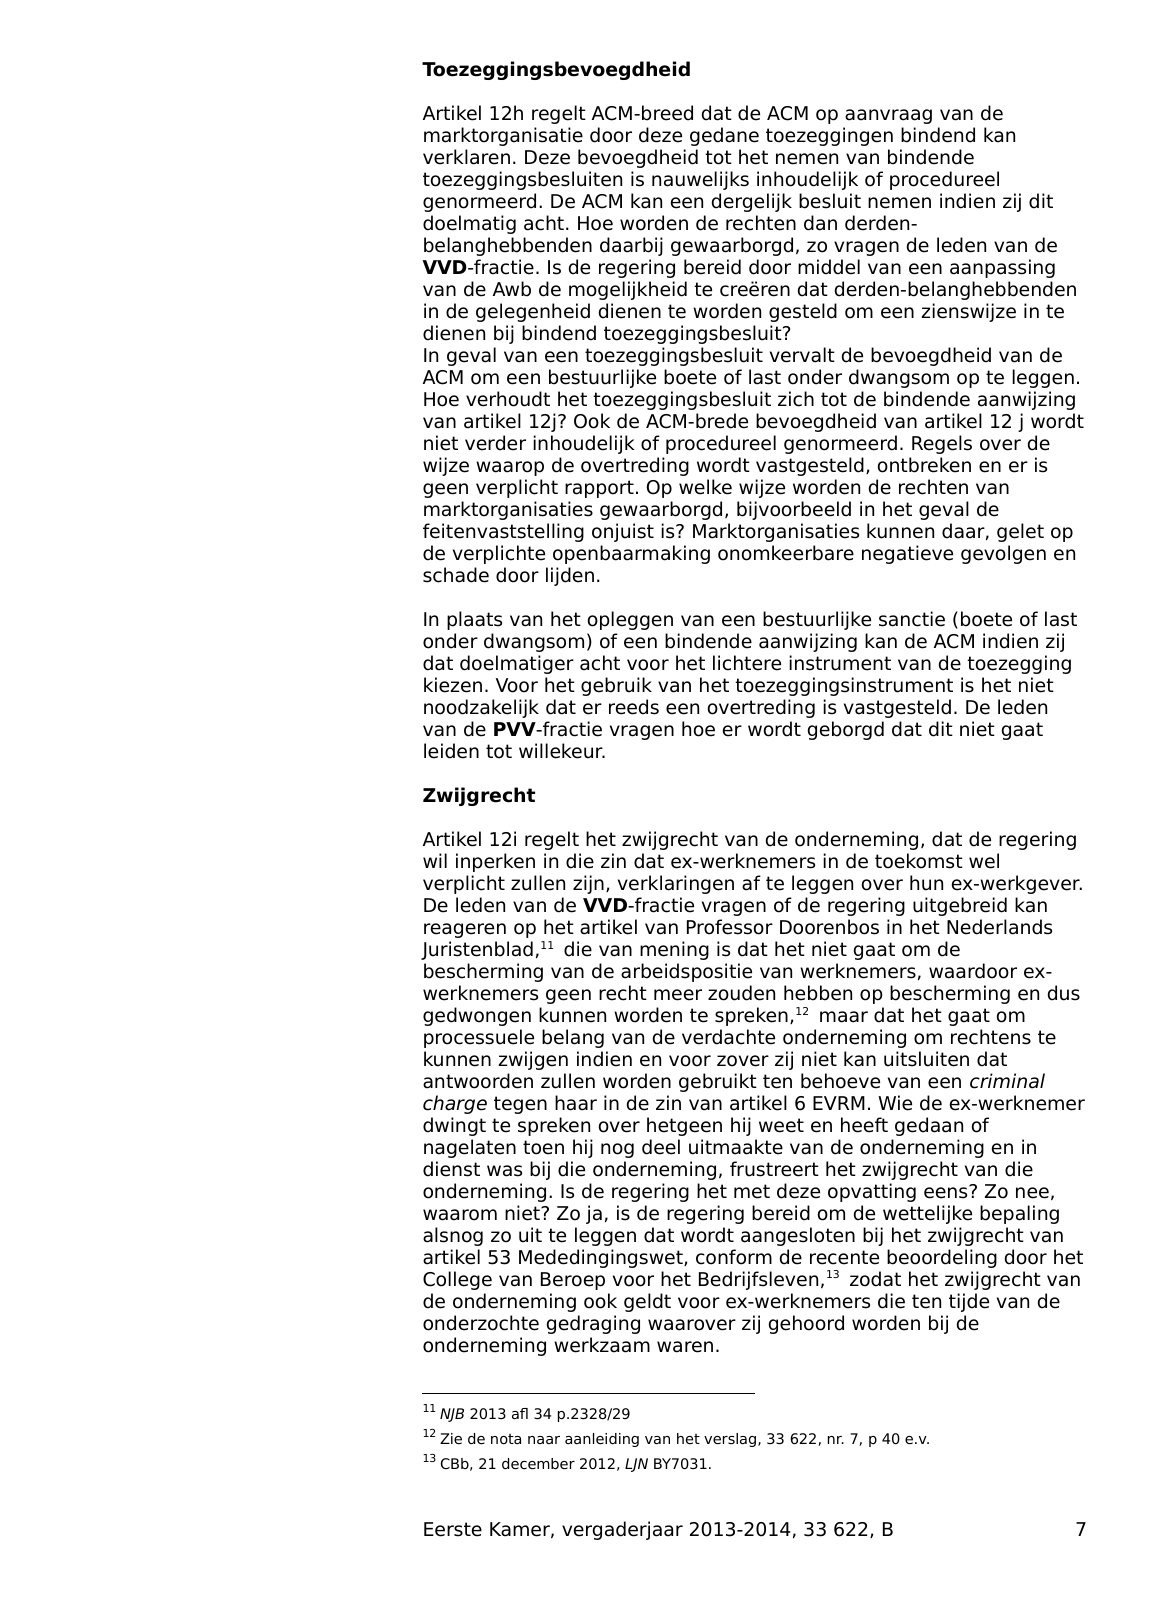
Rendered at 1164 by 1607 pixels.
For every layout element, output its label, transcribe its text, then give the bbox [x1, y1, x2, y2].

text CBb, 21 december 2012, LJN BY7031. [422, 1452, 1087, 1474]
text In geval van een toezeggingsbesluit vervalt de bevoegdheid van de ACM om een bestuurlijke boete of last onder dwangsom op te leggen. Hoe verhoudt het toezeggingsbesluit zich tot de bindende aanwijzing van artikel 12j? Ook de ACM-brede bevoegdheid van artikel 12 j wordt niet verder inhoudelijk of procedureel genormeerd. Regels over de wijze waarop de overtreding wordt vastgesteld, ontbreken en er is geen verplicht rapport. Op welke wijze worden de rechten van marktorganisaties gewaarborgd, bijvoorbeeld in het geval de feitenvaststelling onjuist is? Marktorganisaties kunnen daar, gelet op de verplichte openbaarmaking onomkeerbare negatieve gevolgen en schade door lijden. [422, 345, 1087, 587]
text Artikel 12i regelt het zwijgrecht van de onderneming, dat de regering wil inperken in die zin dat ex-werknemers in de toekomst wel verplicht zullen zijn, verklaringen af te leggen over hun ex-werkgever. De leden van de VVD-fractie vragen of de regering uitgebreid kan reageren op het artikel van Professor Doorenbos in het Nederlands Juristenblad, die van mening is dat het niet gaat om de bescherming van de arbeidspositie van werknemers, waardoor ex-werknemers geen recht meer zouden hebben op bescherming en dus gedwongen kunnen worden te spreken, maar dat het gaat om processuele belang van de verdachte onderneming om rechtens te kunnen zwijgen indien en voor zover zij niet kan uitsluiten dat antwoorden zullen worden gebruikt ten behoeve van een criminal charge tegen haar in de zin van artikel 6 EVRM. Wie de ex-werknemer dwingt te spreken over hetgeen hij weet en heeft gedaan of nagelaten toen hij nog deel uitmaakte van de onderneming en in dienst was bij die onderneming, frustreert het zwijgrecht van die onderneming. Is de regering het met deze opvatting eens? Zo nee, waarom niet? Zo ja, is de regering bereid om de wettelijke bepaling alsnog zo uit te leggen dat wordt aangesloten bij het zwijgrecht van artikel 53 Mededingingswet, conform de recente beoordeling door het College van Beroep voor het Bedrijfsleven, zodat het zwijgrecht van de onderneming ook geldt voor ex-werknemers die ten tijde van de onderzochte gedraging waarover zij gehoord worden bij de onderneming werkzaam waren. [422, 829, 1087, 1357]
subtitle Toezeggingsbevoegdheid [422, 59, 1087, 81]
subtitle Zwijgrecht [422, 785, 1087, 807]
text Zie de nota naar aanleiding van het verslag, 33 622, nr. 7, p 40 e.v. [422, 1427, 1087, 1449]
text NJB 2013 afl 34 p.2328/29 [422, 1402, 1087, 1424]
text Artikel 12h regelt ACM-breed dat de ACM op aanvraag van de marktorganisatie door deze gedane toezeggingen bindend kan verklaren. Deze bevoegdheid tot het nemen van bindende toezeggingsbesluiten is nauwelijks inhoudelijk of procedureel genormeerd. De ACM kan een dergelijk besluit nemen indien zij dit doelmatig acht. Hoe worden de rechten dan derden-belanghebbenden daarbij gewaarborgd, zo vragen de leden van de VVD-fractie. Is de regering bereid door middel van een aanpassing van de Awb de mogelijkheid te creëren dat derden-belanghebbenden in de gelegenheid dienen te worden gesteld om een zienswijze in te dienen bij bindend toezeggingsbesluit? [422, 103, 1087, 345]
text In plaats van het opleggen van een bestuurlijke sanctie (boete of last onder dwangsom) of een bindende aanwijzing kan de ACM indien zij dat doelmatiger acht voor het lichtere instrument van de toezegging kiezen. Voor het gebruik van het toezeggingsinstrument is het niet noodzakelijk dat er reeds een overtreding is vastgesteld. De leden van de PVV-fractie vragen hoe er wordt geborgd dat dit niet gaat leiden tot willekeur. [422, 609, 1087, 763]
